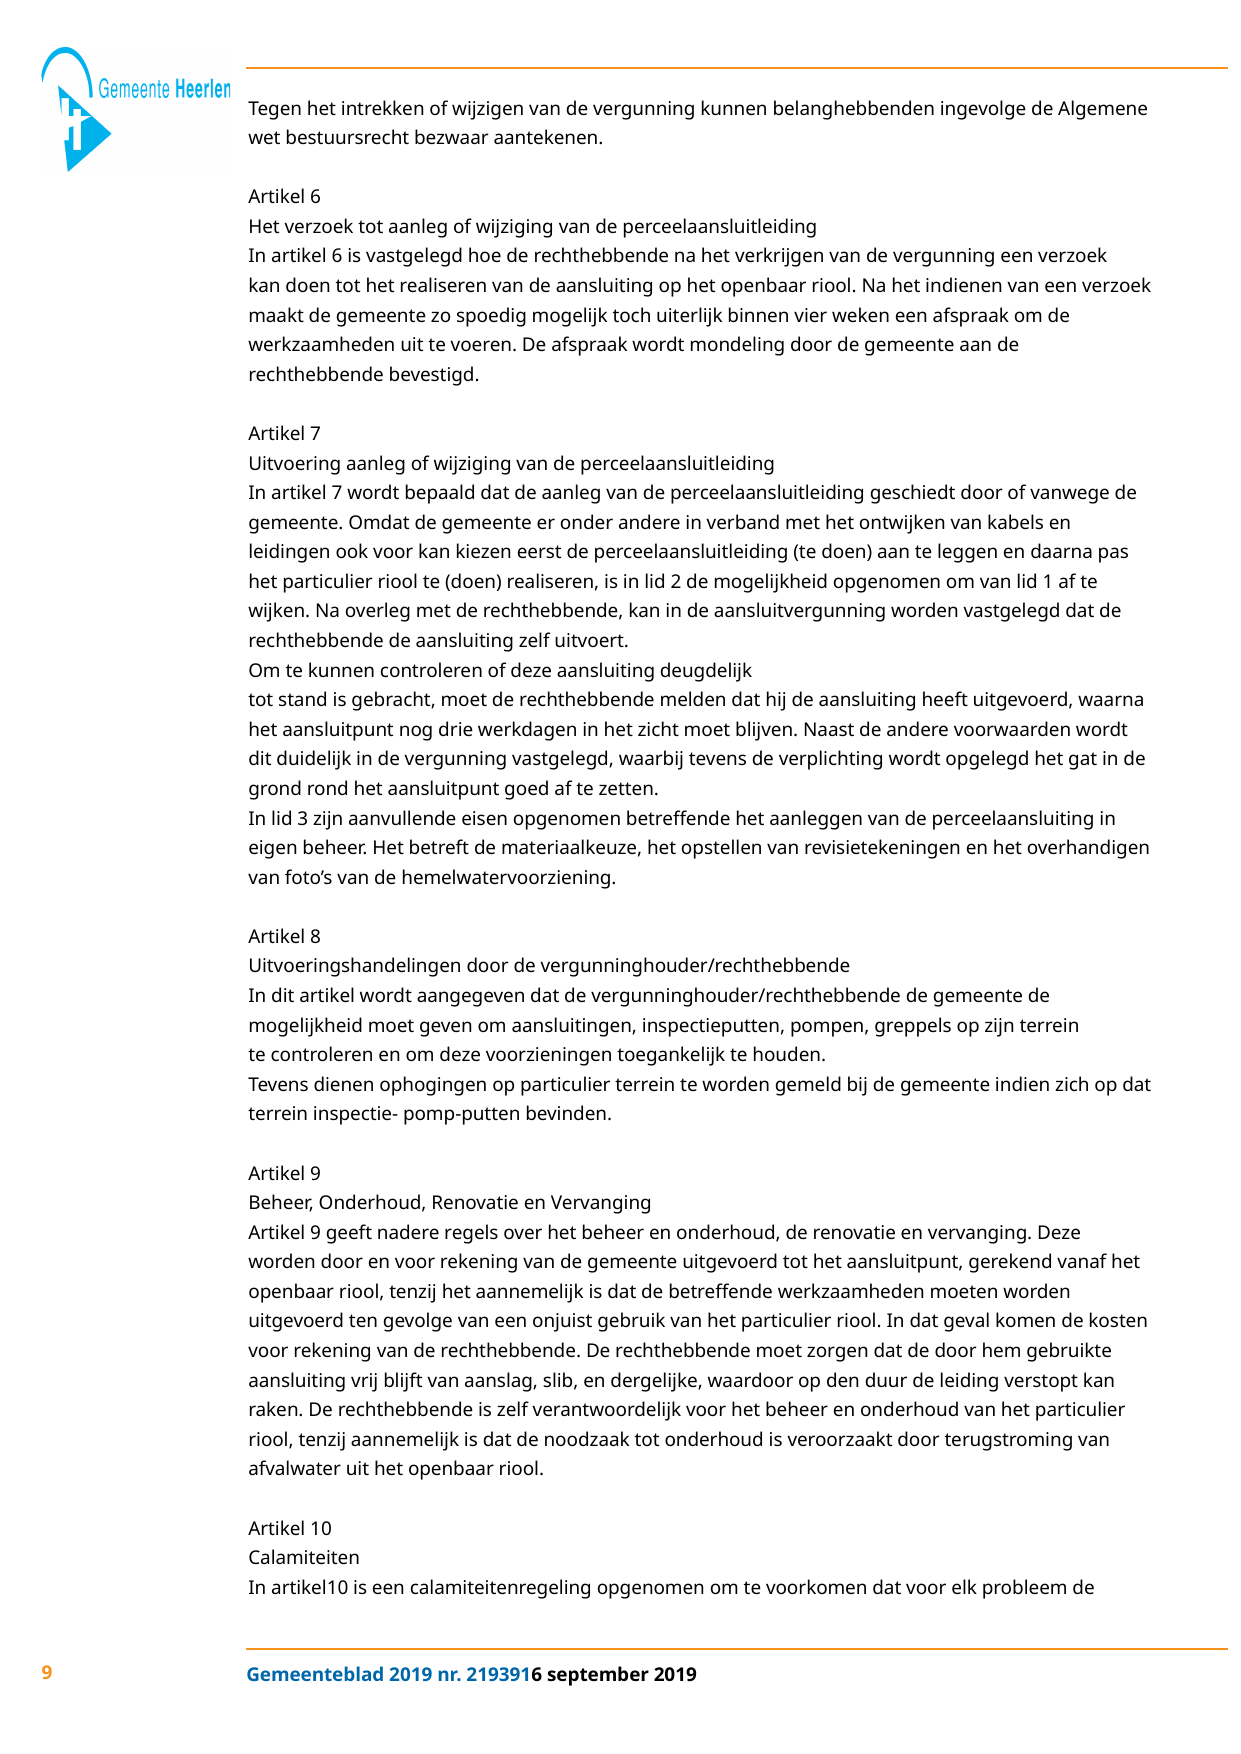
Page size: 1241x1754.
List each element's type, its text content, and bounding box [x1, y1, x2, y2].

text te controleren en om deze voorzieningen toegankelijk te houden. [248, 1041, 1152, 1067]
text Uitvoeringshandelingen door de vergunninghouder/rechthebbende [248, 953, 1152, 978]
text gemeente. Omdat de gemeente er onder andere in verband met het ontwijken van kabels en [248, 509, 1152, 535]
text Tegen het intrekken of wijzigen van de vergunning kunnen belanghebbenden ingevolge de Algemene wet bestuursrecht bezwaar aantekenen. [248, 95, 1152, 150]
text In dit artikel wordt aangegeven dat de vergunninghouder/rechthebbende de gemeente de mogelijkheid moet geven om aansluitingen, inspectieputten, pompen, greppels op zijn terrein [248, 982, 1152, 1038]
text Calamiteiten [248, 1544, 1152, 1570]
text rechthebbende de aansluiting zelf uitvoert. [248, 627, 1152, 653]
text Artikel 8 [248, 923, 1152, 949]
text In artikel 7 wordt bepaald dat de aanleg van de perceelaansluitleiding geschiedt door of vanwege de [248, 479, 1152, 505]
text In artikel 6 is vastgelegd hoe de rechthebbende na het verkrijgen van de vergunning een verzoek [248, 243, 1152, 268]
text Uitvoering aanleg of wijziging van de perceelaansluitleiding [248, 450, 1152, 476]
text het aansluitpunt nog drie werkdagen in het zicht moet blijven. Naast de andere voorwaarden wordt dit duidelijk in de vergunning vastgelegd, waarbij tevens de verplichting wordt opgelegd het gat in de grond rond het aansluitpunt goed af te zetten. [248, 716, 1152, 801]
text In lid 3 zijn aanvullende eisen opgenomen betreffende het aanleggen van de perceelaansluiting in eigen beheer. Het betreft de materiaalkeuze, het opstellen van revisietekeningen en het overhandigen van foto’s van de hemelwatervoorziening. [248, 805, 1152, 890]
text Beheer, Onderhoud, Renovatie en Vervanging [248, 1189, 1152, 1215]
text Artikel 9 geeft nadere regels over het beheer en onderhoud, de renovatie en vervanging. Deze worden door en voor rekening van de gemeente uitgevoerd tot het aansluitpunt, gerekend vanaf het openbaar riool, tenzij het aannemelijk is dat de betreffende werkzaamheden moeten worden uitgevoerd ten gevolge van een onjuist gebruik van het particulier riool. In dat geval komen de kosten voor rekening van de rechthebbende. De rechthebbende moet zorgen dat de door hem gebruikte aansluiting vrij blijft van aanslag, slib, en dergelijke, waardoor op den duur de leiding verstopt kan raken. De rechthebbende is zelf verantwoordelijk voor het beheer en onderhoud van het particulier riool, tenzij aannemelijk is dat de noodzaak tot onderhoud is veroorzaakt door terugstroming van afvalwater uit het openbaar riool. [248, 1219, 1152, 1481]
text kan doen tot het realiseren van de aansluiting op het openbaar riool. Na het indienen van een verzoek maakt de gemeente zo spoedig mogelijk toch uiterlijk binnen vier weken een afspraak om de werkzaamheden uit te voeren. De afspraak wordt mondeling door de gemeente aan de rechthebbende bevestigd. [248, 272, 1152, 387]
text wijken. Na overleg met de rechthebbende, kan in de aansluitvergunning worden vastgelegd dat de [248, 598, 1152, 623]
text tot stand is gebracht, moet de rechthebbende melden dat hij de aansluiting heeft uitgevoerd, waarna [248, 686, 1152, 712]
text Artikel 9 [248, 1160, 1152, 1186]
text In artikel10 is een calamiteitenregeling opgenomen om te voorkomen dat voor elk probleem de [248, 1574, 1152, 1600]
text het particulier riool te (doen) realiseren, is in lid 2 de mogelijkheid opgenomen om van lid 1 af te [248, 568, 1152, 594]
text leidingen ook voor kan kiezen eerst de perceelaansluitleiding (te doen) aan te leggen en daarna pas [248, 538, 1152, 564]
text Het verzoek tot aanleg of wijziging van de perceelaansluitleiding [248, 213, 1152, 239]
text Artikel 7 [248, 420, 1152, 446]
picture [41, 47, 58, 70]
text Om te kunnen controleren of deze aansluiting deugdelijk [248, 657, 1152, 683]
text Tevens dienen ophogingen op particulier terrein te worden gemeld bij de gemeente indien zich op dat terrein inspectie- pomp-putten bevinden. [248, 1071, 1152, 1126]
picture [41, 47, 231, 172]
text Artikel 10 [248, 1515, 1152, 1541]
text Artikel 6 [248, 183, 1152, 209]
